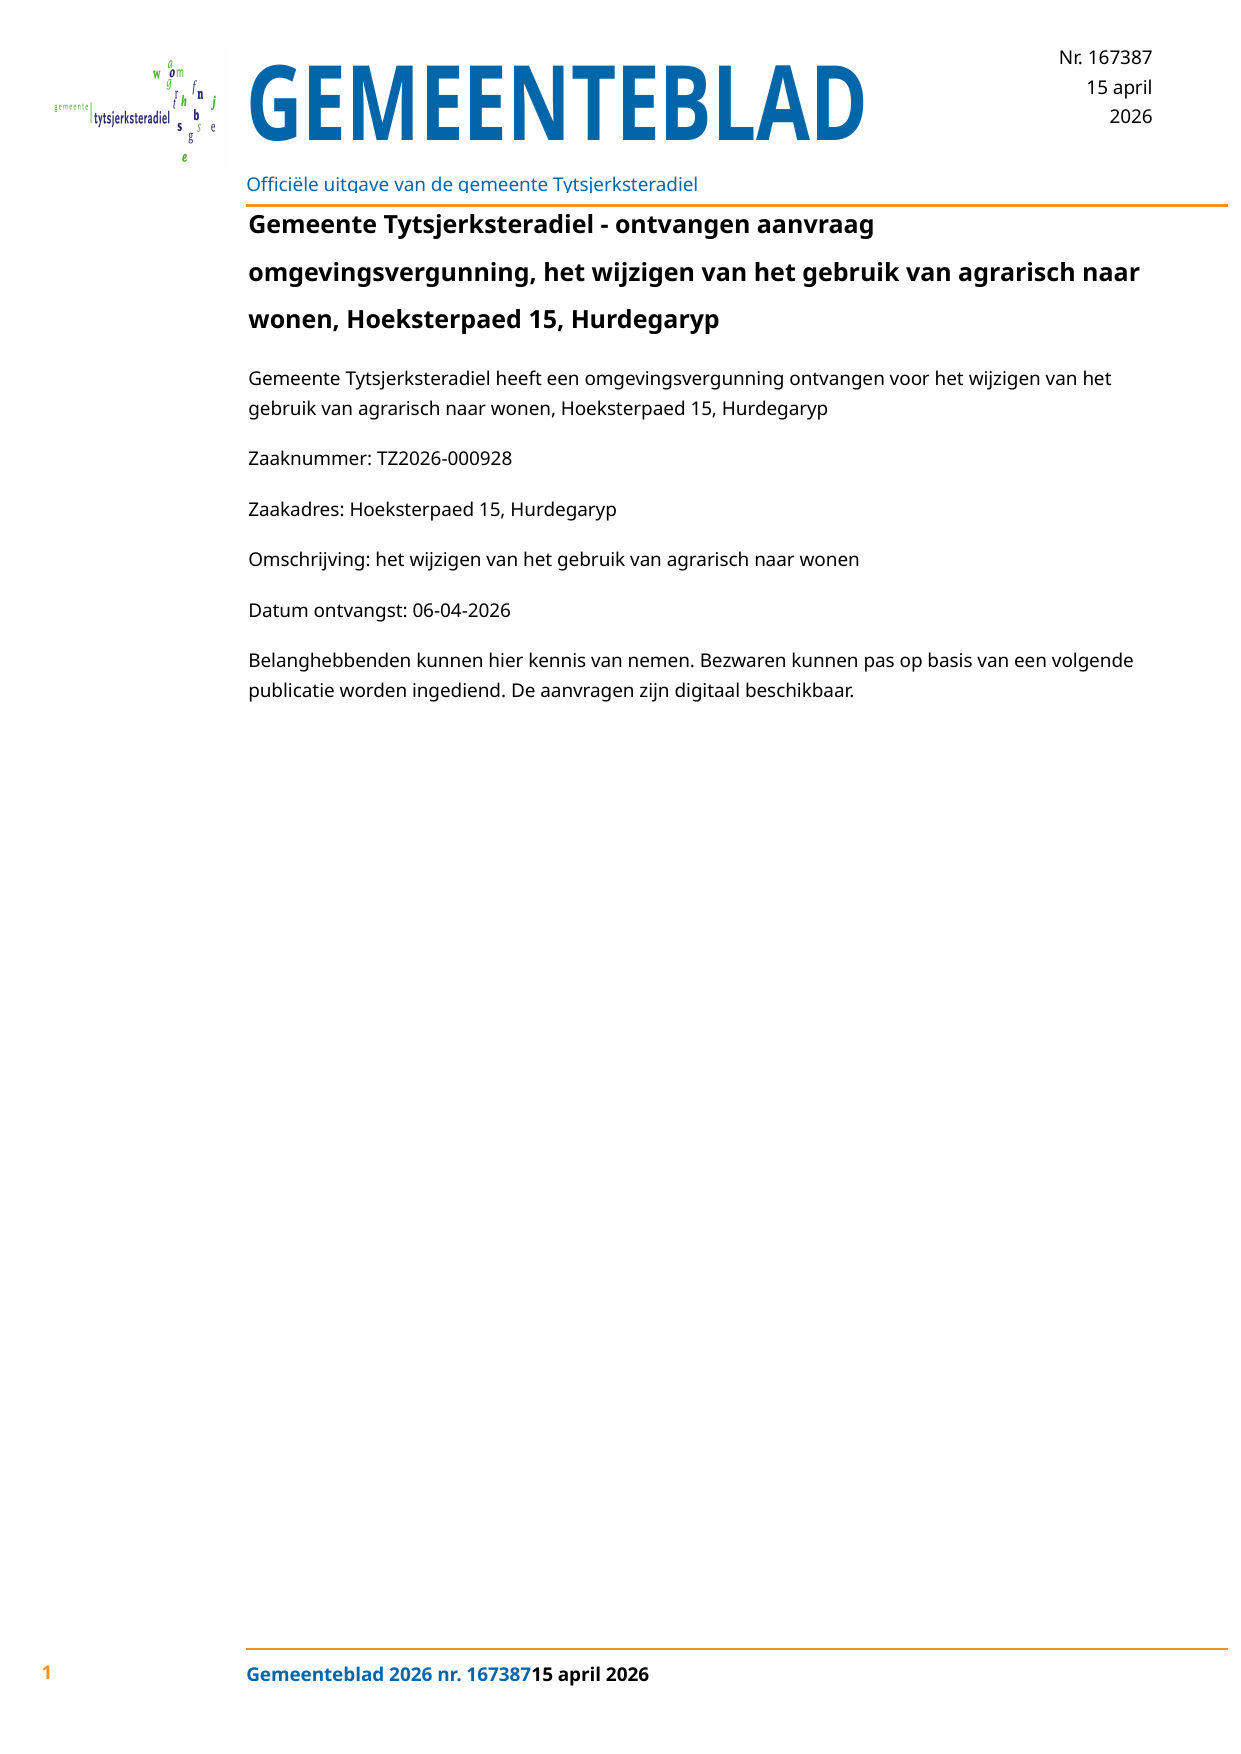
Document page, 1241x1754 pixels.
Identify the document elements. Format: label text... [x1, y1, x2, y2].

text Omschrijving: het wijzigen van het gebruik van agrarisch naar wonen [248, 546, 1152, 572]
text Belanghebbenden kunnen hier kennis van nemen. Bezwaren kunnen pas op basis van een volgende publicatie worden ingediend. De aanvragen zijn digitaal beschikbaar. [248, 647, 1152, 702]
text Gemeente Tytsjerksteradiel heeft een omgevingsvergunning ontvangen voor het wijzigen van het gebruik van agrarisch naar wonen, Hoeksterpaed 15, Hurdegaryp [248, 366, 1152, 421]
text Zaakadres: Hoeksterpaed 15, Hurdegaryp [248, 496, 1152, 522]
text Zaaknummer: TZ2026-000928 [248, 446, 1152, 471]
text Gemeente Tytsjerksteradiel - ontvangen aanvraag omgevingsvergunning, het wijzigen van het gebruik van agrarisch naar wonen, Hoeksterpaed 15, Hurdegaryp [248, 207, 1152, 336]
text Datum ontvangst: 06-04-2026 [248, 597, 1152, 622]
picture [41, 47, 231, 172]
